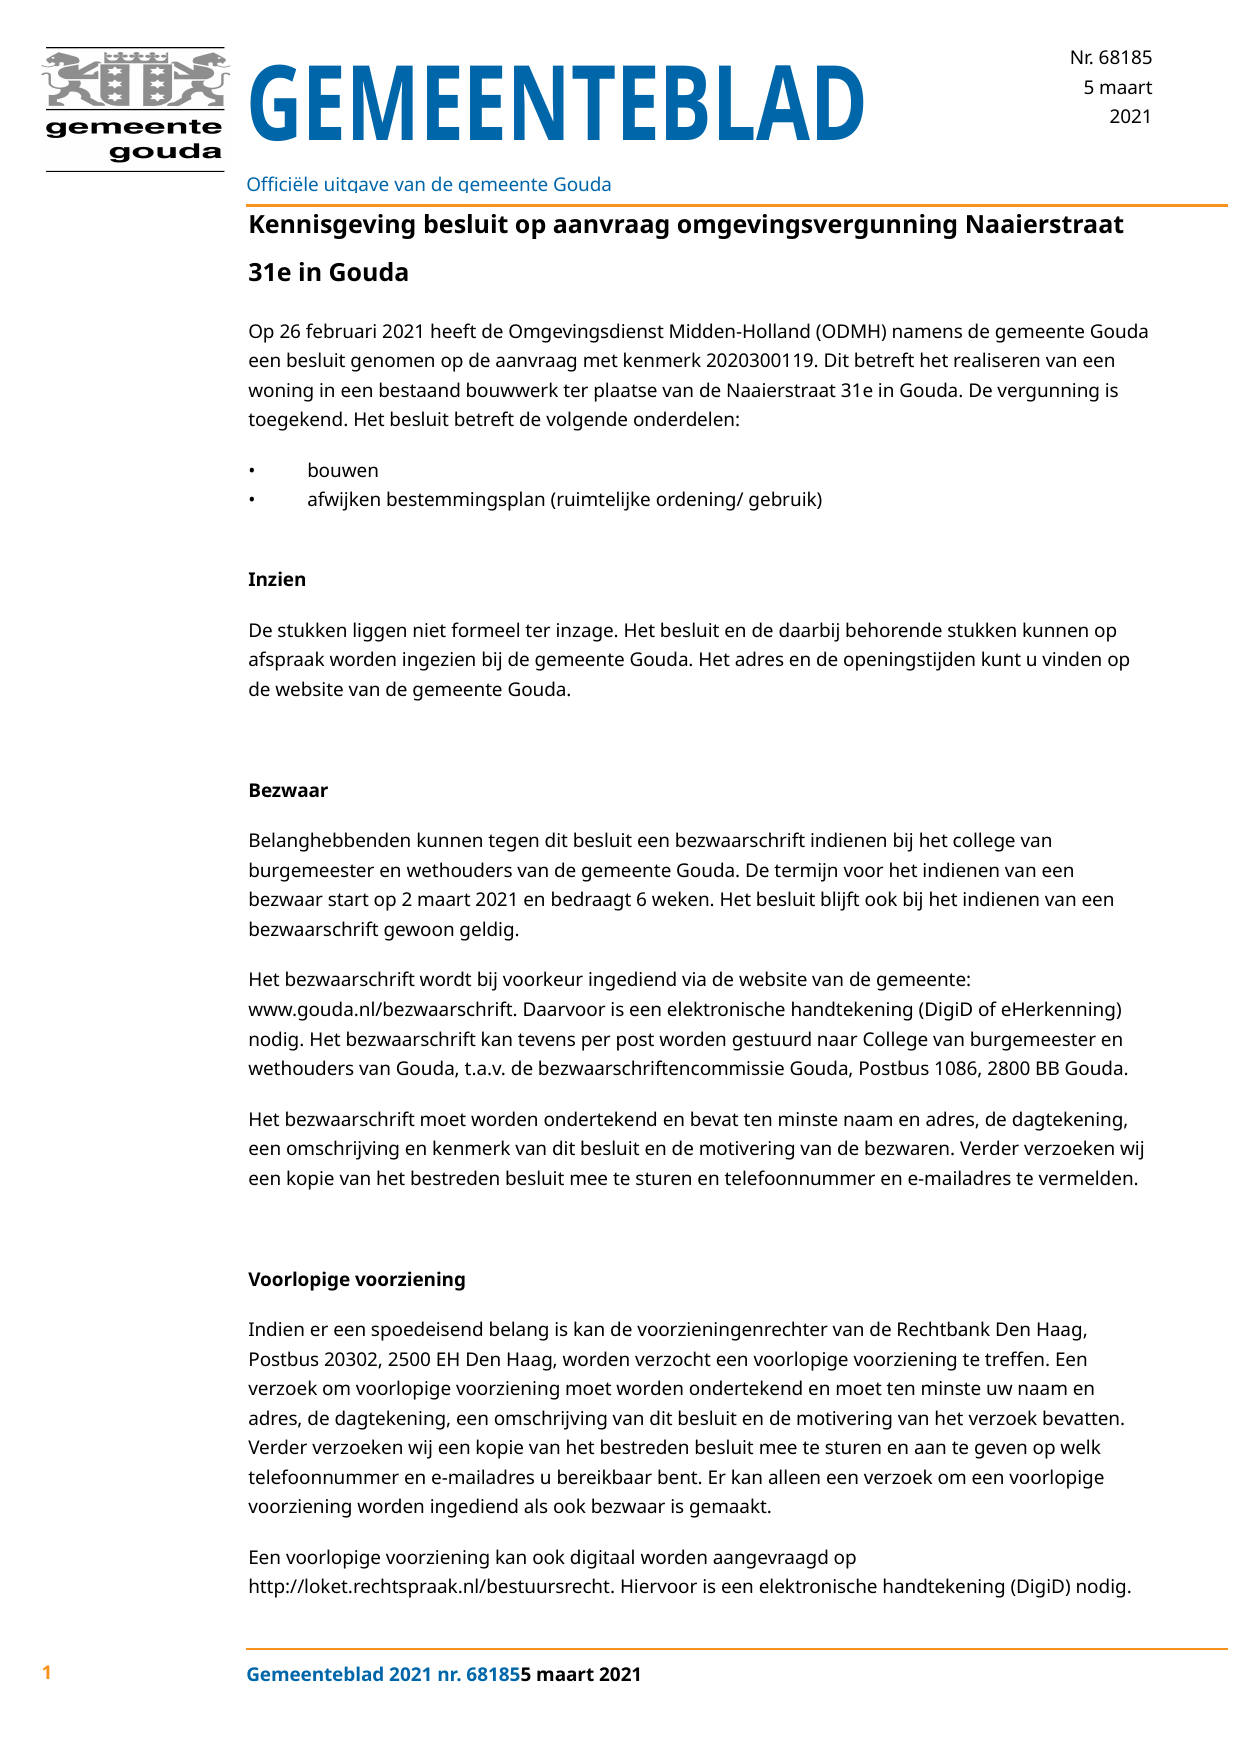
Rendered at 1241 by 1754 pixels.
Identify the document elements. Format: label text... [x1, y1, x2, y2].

text Een voorlopige voorziening kan ook digitaal worden aangevraagd op http://loket.rechtspraak.nl/bestuursrecht. Hiervoor is een elektronische handtekening (DigiD) nodig. [248, 1544, 1152, 1599]
text Kennisgeving besluit op aanvraag omgevingsvergunning Naaierstraat 31e in Gouda [248, 207, 1152, 288]
picture [41, 47, 231, 172]
list afwijken bestemmingsplan (ruimtelijke ordening/ gebruik) [248, 487, 1152, 512]
text De stukken liggen niet formeel ter inzage. Het besluit en de daarbij behorende stukken kunnen op afspraak worden ingezien bij de gemeente Gouda. Het adres en de openingstijden kunt u vinden op de website van de gemeente Gouda. [248, 617, 1152, 702]
text Voorlopige voorziening [248, 1266, 1152, 1292]
text Het bezwaarschrift moet worden ondertekend en bevat ten minste naam en adres, de dagtekening, een omschrijving en kenmerk van dit besluit en de motivering van de bezwaren. Verder verzoeken wij een kopie van het bestreden besluit mee te sturen en telefoonnummer en e-mailadres te vermelden. [248, 1106, 1152, 1191]
text Op 26 februari 2021 heeft de Omgevingsdienst Midden-Holland (ODMH) namens de gemeente Gouda een besluit genomen op de aanvraag met kenmerk 2020300119. Dit betreft het realiseren van een woning in een bestaand bouwwerk ter plaatse van de Naaierstraat 31e in Gouda. De vergunning is toegekend. Het besluit betreft de volgende onderdelen: [248, 318, 1152, 432]
text Bezwaar [248, 777, 1152, 803]
text Het bezwaarschrift wordt bij voorkeur ingediend via de website van de gemeente: www.gouda.nl/bezwaarschrift. Daarvoor is een elektronische handtekening (DigiD of eHerkenning) nodig. Het bezwaarschrift kan tevens per post worden gestuurd naar College van burgemeester en wethouders van Gouda, t.a.v. de bezwaarschriftencommissie Gouda, Postbus 1086, 2800 BB Gouda. [248, 967, 1152, 1081]
text Indien er een spoedeisend belang is kan de voorzieningenrechter van de Rechtbank Den Haag, Postbus 20302, 2500 EH Den Haag, worden verzocht een voorlopige voorziening te treffen. Een verzoek om voorlopige voorziening moet worden ondertekend en moet ten minste uw naam en adres, de dagtekening, een omschrijving van dit besluit en de motivering van het verzoek bevatten. Verder verzoeken wij een kopie van het bestreden besluit mee te sturen en aan te geven op welk telefoonnummer en e-mailadres u bereikbaar bent. Er kan alleen een verzoek om een voorlopige voorziening worden ingediend als ook bezwaar is gemaakt. [248, 1316, 1152, 1519]
text Belanghebbenden kunnen tegen dit besluit een bezwaarschrift indienen bij het college van burgemeester en wethouders van de gemeente Gouda. De termijn voor het indienen van een bezwaar start op 2 maart 2021 en bedraagt 6 weken. Het besluit blijft ook bij het indienen van een bezwaarschrift gewoon geldig. [248, 827, 1152, 942]
list bouwen [248, 457, 1152, 483]
text Inzien [248, 567, 1152, 592]
